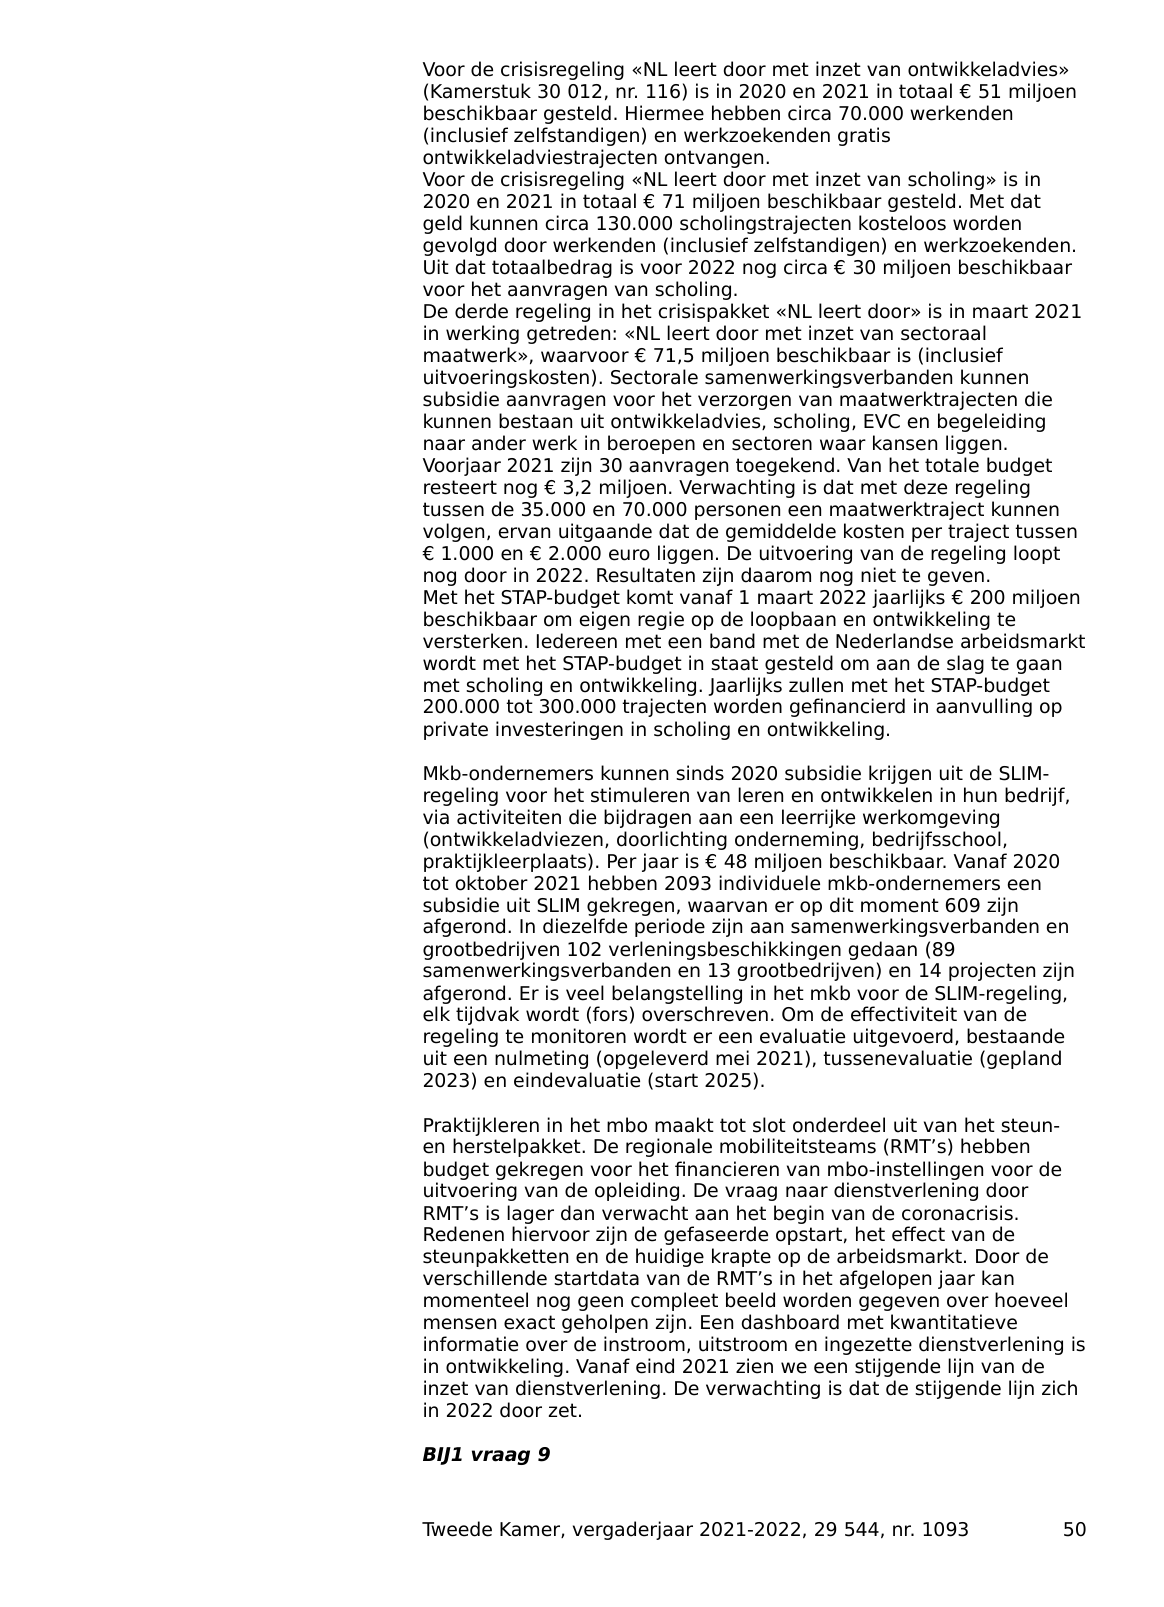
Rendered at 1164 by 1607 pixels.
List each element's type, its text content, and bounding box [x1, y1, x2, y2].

text Praktijkleren in het mbo maakt tot slot onderdeel uit van het steun- en herstelpakket. De regionale mobiliteitsteams (RMT’s) hebben budget gekregen voor het financieren van mbo-instellingen voor de uitvoering van de opleiding. De vraag naar dienstverlening door RMT’s is lager dan verwacht aan het begin van de coronacrisis. Redenen hiervoor zijn de gefaseerde opstart, het effect van de steunpakketten en de huidige krapte op de arbeidsmarkt. Door de verschillende startdata van de RMT’s in het afgelopen jaar kan momenteel nog geen compleet beeld worden gegeven over hoeveel mensen exact geholpen zijn. Een dashboard met kwantitatieve informatie over de instroom, uitstroom en ingezette dienstverlening is in ontwikkeling. Vanaf eind 2021 zien we een stijgende lijn van de inzet van dienstverlening. De verwachting is dat de stijgende lijn zich in 2022 door zet. [422, 1114, 1087, 1422]
text Voor de crisisregeling «NL leert door met inzet van scholing» is in 2020 en 2021 in totaal € 71 miljoen beschikbaar gesteld. Met dat geld kunnen circa 130.000 scholingstrajecten kosteloos worden gevolgd door werkenden (inclusief zelfstandigen) en werkzoekenden. Uit dat totaalbedrag is voor 2022 nog circa € 30 miljoen beschikbaar voor het aanvragen van scholing. [422, 169, 1087, 301]
text Mkb-ondernemers kunnen sinds 2020 subsidie krijgen uit de SLIM-regeling voor het stimuleren van leren en ontwikkelen in hun bedrijf, via activiteiten die bijdragen aan een leerrijke werkomgeving (ontwikkeladviezen, doorlichting onderneming, bedrijfsschool, praktijkleerplaats). Per jaar is € 48 miljoen beschikbaar. Vanaf 2020 tot oktober 2021 hebben 2093 individuele mkb-ondernemers een subsidie uit SLIM gekregen, waarvan er op dit moment 609 zijn afgerond. In diezelfde periode zijn aan samenwerkingsverbanden en grootbedrijven 102 verleningsbeschikkingen gedaan (89 samenwerkingsverbanden en 13 grootbedrijven) en 14 projecten zijn afgerond. Er is veel belangstelling in het mkb voor de SLIM-regeling, elk tijdvak wordt (fors) overschreven. Om de effectiviteit van de regeling te monitoren wordt er een evaluatie uitgevoerd, bestaande uit een nulmeting (opgeleverd mei 2021), tussenevaluatie (gepland 2023) en eindevaluatie (start 2025). [422, 763, 1087, 1092]
text De derde regeling in het crisispakket «NL leert door» is in maart 2021 in werking getreden: «NL leert door met inzet van sectoraal maatwerk», waarvoor € 71,5 miljoen beschikbaar is (inclusief uitvoeringskosten). Sectorale samenwerkingsverbanden kunnen subsidie aanvragen voor het verzorgen van maatwerktrajecten die kunnen bestaan uit ontwikkeladvies, scholing, EVC en begeleiding naar ander werk in beroepen en sectoren waar kansen liggen. Voorjaar 2021 zijn 30 aanvragen toegekend. Van het totale budget resteert nog € 3,2 miljoen. Verwachting is dat met deze regeling tussen de 35.000 en 70.000 personen een maatwerktraject kunnen volgen, ervan uitgaande dat de gemiddelde kosten per traject tussen € 1.000 en € 2.000 euro liggen. De uitvoering van de regeling loopt nog door in 2022. Resultaten zijn daarom nog niet te geven. [422, 301, 1087, 587]
text BIJ1 vraag 9 [422, 1444, 1087, 1466]
text Met het STAP-budget komt vanaf 1 maart 2022 jaarlijks € 200 miljoen beschikbaar om eigen regie op de loopbaan en ontwikkeling te versterken. Iedereen met een band met de Nederlandse arbeidsmarkt wordt met het STAP-budget in staat gesteld om aan de slag te gaan met scholing en ontwikkeling. Jaarlijks zullen met het STAP-budget 200.000 tot 300.000 trajecten worden gefinancierd in aanvulling op private investeringen in scholing en ontwikkeling. [422, 587, 1087, 740]
text Voor de crisisregeling «NL leert door met inzet van ontwikkeladvies» (Kamerstuk 30 012, nr. 116) is in 2020 en 2021 in totaal € 51 miljoen beschikbaar gesteld. Hiermee hebben circa 70.000 werkenden (inclusief zelfstandigen) en werkzoekenden gratis ontwikkeladviestrajecten ontvangen. [422, 59, 1087, 169]
